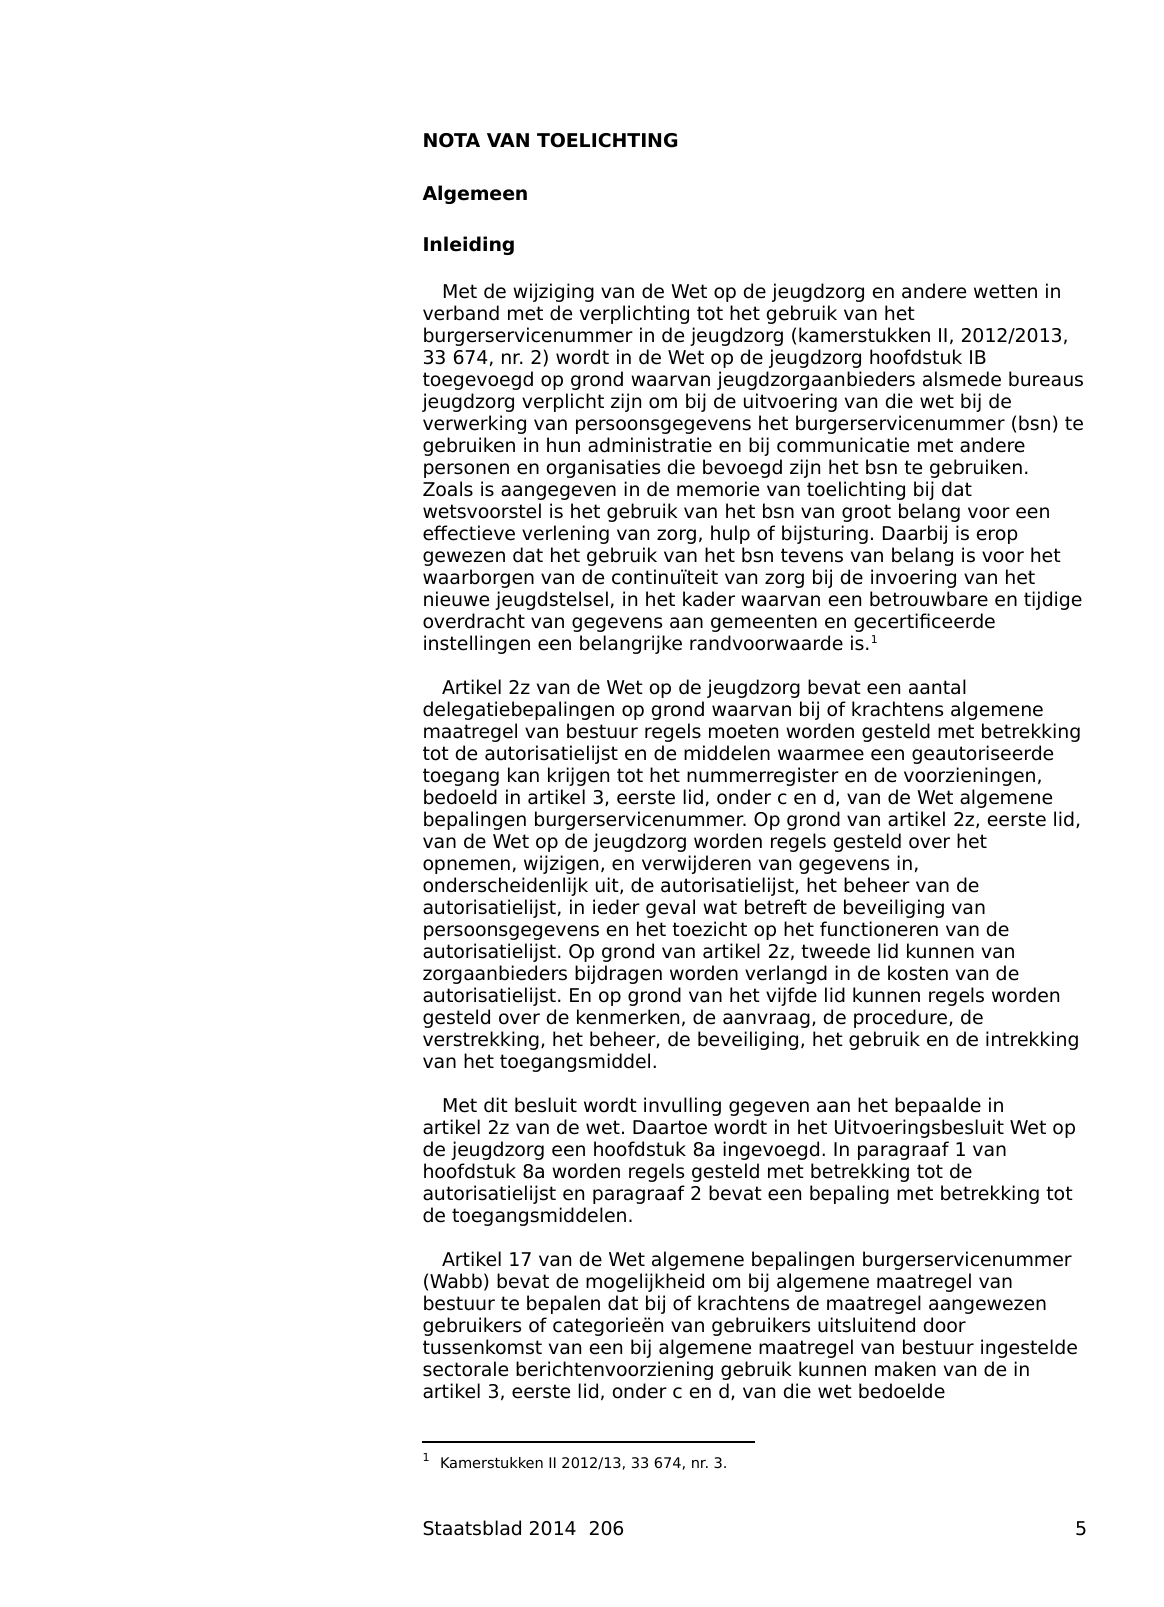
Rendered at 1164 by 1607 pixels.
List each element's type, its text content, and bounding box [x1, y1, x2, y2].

text Met dit besluit wordt invulling gegeven aan het bepaalde in artikel 2z van de wet. Daartoe wordt in het Uitvoeringsbesluit Wet op de jeugdzorg een hoofdstuk 8a ingevoegd. In paragraaf 1 van hoofdstuk 8a worden regels gesteld met betrekking tot de autorisatielijst en paragraaf 2 bevat een bepaling met betrekking tot de toegangsmiddelen. [422, 1095, 1087, 1227]
subtitle Inleiding [422, 234, 1087, 256]
subtitle NOTA VAN TOELICHTING [422, 130, 1087, 152]
text Kamerstukken II 2012/13, 33 674, nr. 3. [422, 1451, 1087, 1473]
text Met de wijziging van de Wet op de jeugdzorg en andere wetten in verband met de verplichting tot het gebruik van het burgerservicenummer in de jeugdzorg (kamerstukken II, 2012/2013, 33 674, nr. 2) wordt in de Wet op de jeugdzorg hoofdstuk IB toegevoegd op grond waarvan jeugdzorgaanbieders alsmede bureaus jeugdzorg verplicht zijn om bij de uitvoering van die wet bij de verwerking van persoonsgegevens het burgerservicenummer (bsn) te gebruiken in hun administratie en bij communicatie met andere personen en organisaties die bevoegd zijn het bsn te gebruiken. Zoals is aangegeven in de memorie van toelichting bij dat wetsvoorstel is het gebruik van het bsn van groot belang voor een effectieve verlening van zorg, hulp of bijsturing. Daarbij is erop gewezen dat het gebruik van het bsn tevens van belang is voor het waarborgen van de continuïteit van zorg bij de invoering van het nieuwe jeugdstelsel, in het kader waarvan een betrouwbare en tijdige overdracht van gegevens aan gemeenten en gecertificeerde instellingen een belangrijke randvoorwaarde is. [422, 281, 1087, 655]
text Artikel 17 van de Wet algemene bepalingen burgerservicenummer (Wabb) bevat de mogelijkheid om bij algemene maatregel van bestuur te bepalen dat bij of krachtens de maatregel aangewezen gebruikers of categorieën van gebruikers uitsluitend door tussenkomst van een bij algemene maatregel van bestuur ingestelde sectorale berichtenvoorziening gebruik kunnen maken van de in artikel 3, eerste lid, onder c en d, van die wet bedoelde [422, 1249, 1087, 1403]
text Artikel 2z van de Wet op de jeugdzorg bevat een aantal delegatiebepalingen op grond waarvan bij of krachtens algemene maatregel van bestuur regels moeten worden gesteld met betrekking tot de autorisatielijst en de middelen waarmee een geautoriseerde toegang kan krijgen tot het nummerregister en de voorzieningen, bedoeld in artikel 3, eerste lid, onder c en d, van de Wet algemene bepalingen burgerservicenummer. Op grond van artikel 2z, eerste lid, van de Wet op de jeugdzorg worden regels gesteld over het opnemen, wijzigen, en verwijderen van gegevens in, onderscheidenlijk uit, de autorisatielijst, het beheer van de autorisatielijst, in ieder geval wat betreft de beveiliging van persoonsgegevens en het toezicht op het functioneren van de autorisatielijst. Op grond van artikel 2z, tweede lid kunnen van zorgaanbieders bijdragen worden verlangd in de kosten van de autorisatielijst. En op grond van het vijfde lid kunnen regels worden gesteld over de kenmerken, de aanvraag, de procedure, de verstrekking, het beheer, de beveiliging, het gebruik en de intrekking van het toegangsmiddel. [422, 677, 1087, 1073]
subtitle Algemeen [422, 182, 1087, 204]
